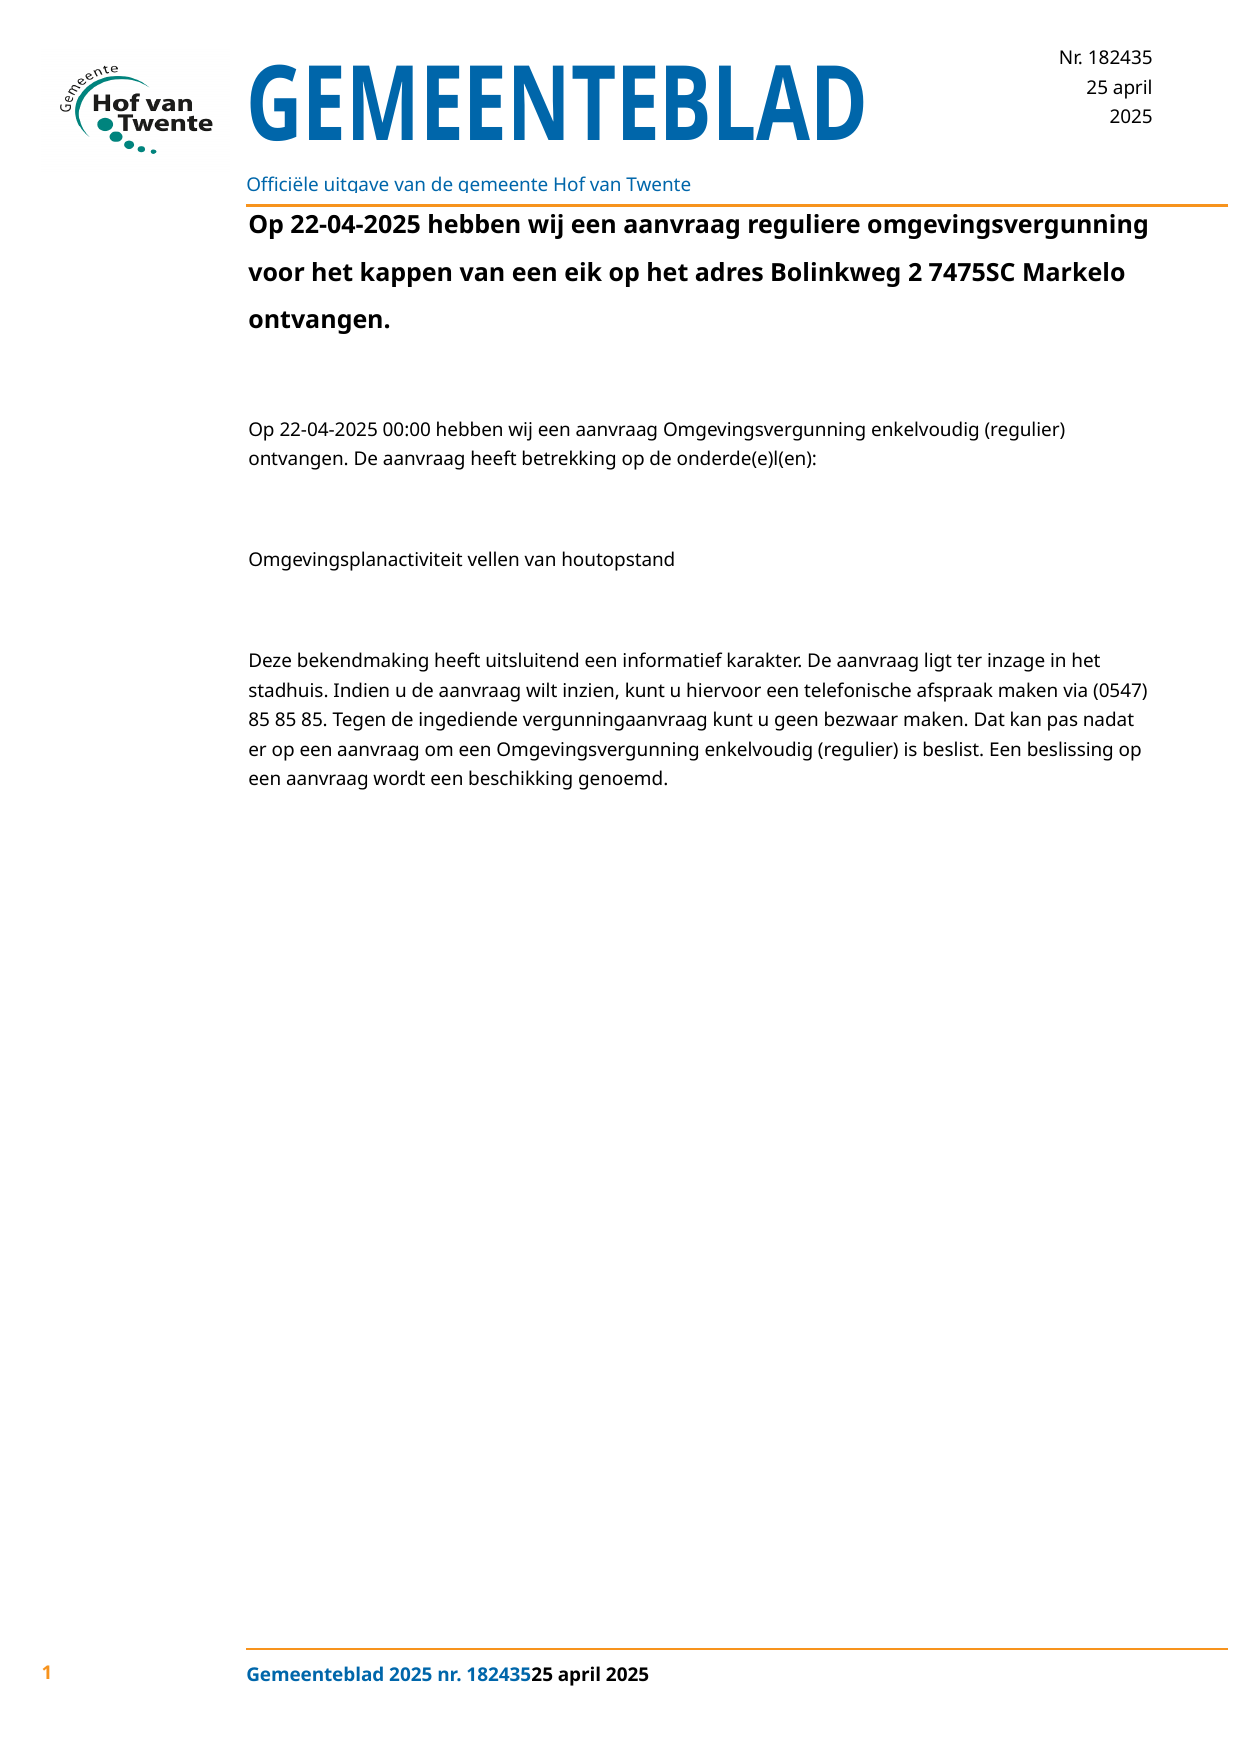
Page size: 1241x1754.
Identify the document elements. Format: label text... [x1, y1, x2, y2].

picture [41, 47, 231, 172]
text Op 22-04-2025 hebben wij een aanvraag reguliere omgevingsvergunning voor het kappen van een eik op het adres Bolinkweg 2 7475SC Markelo ontvangen. [248, 207, 1152, 336]
text Omgevingsplanactiviteit vellen van houtopstand [248, 546, 1152, 572]
text Deze bekendmaking heeft uitsluitend een informatief karakter. De aanvraag ligt ter inzage in het stadhuis. Indien u de aanvraag wilt inzien, kunt u hiervoor een telefonische afspraak maken via (0547) 85 85 85. Tegen de ingediende vergunningaanvraag kunt u geen bezwaar maken. Dat kan pas nadat er op een aanvraag om een Omgevingsvergunning enkelvoudig (regulier) is beslist. Een beslissing op een aanvraag wordt een beschikking genoemd. [248, 647, 1152, 791]
text Op 22-04-2025 00:00 hebben wij een aanvraag Omgevingsvergunning enkelvoudig (regulier) ontvangen. De aanvraag heeft betrekking op de onderde(e)l(en): [248, 416, 1152, 471]
